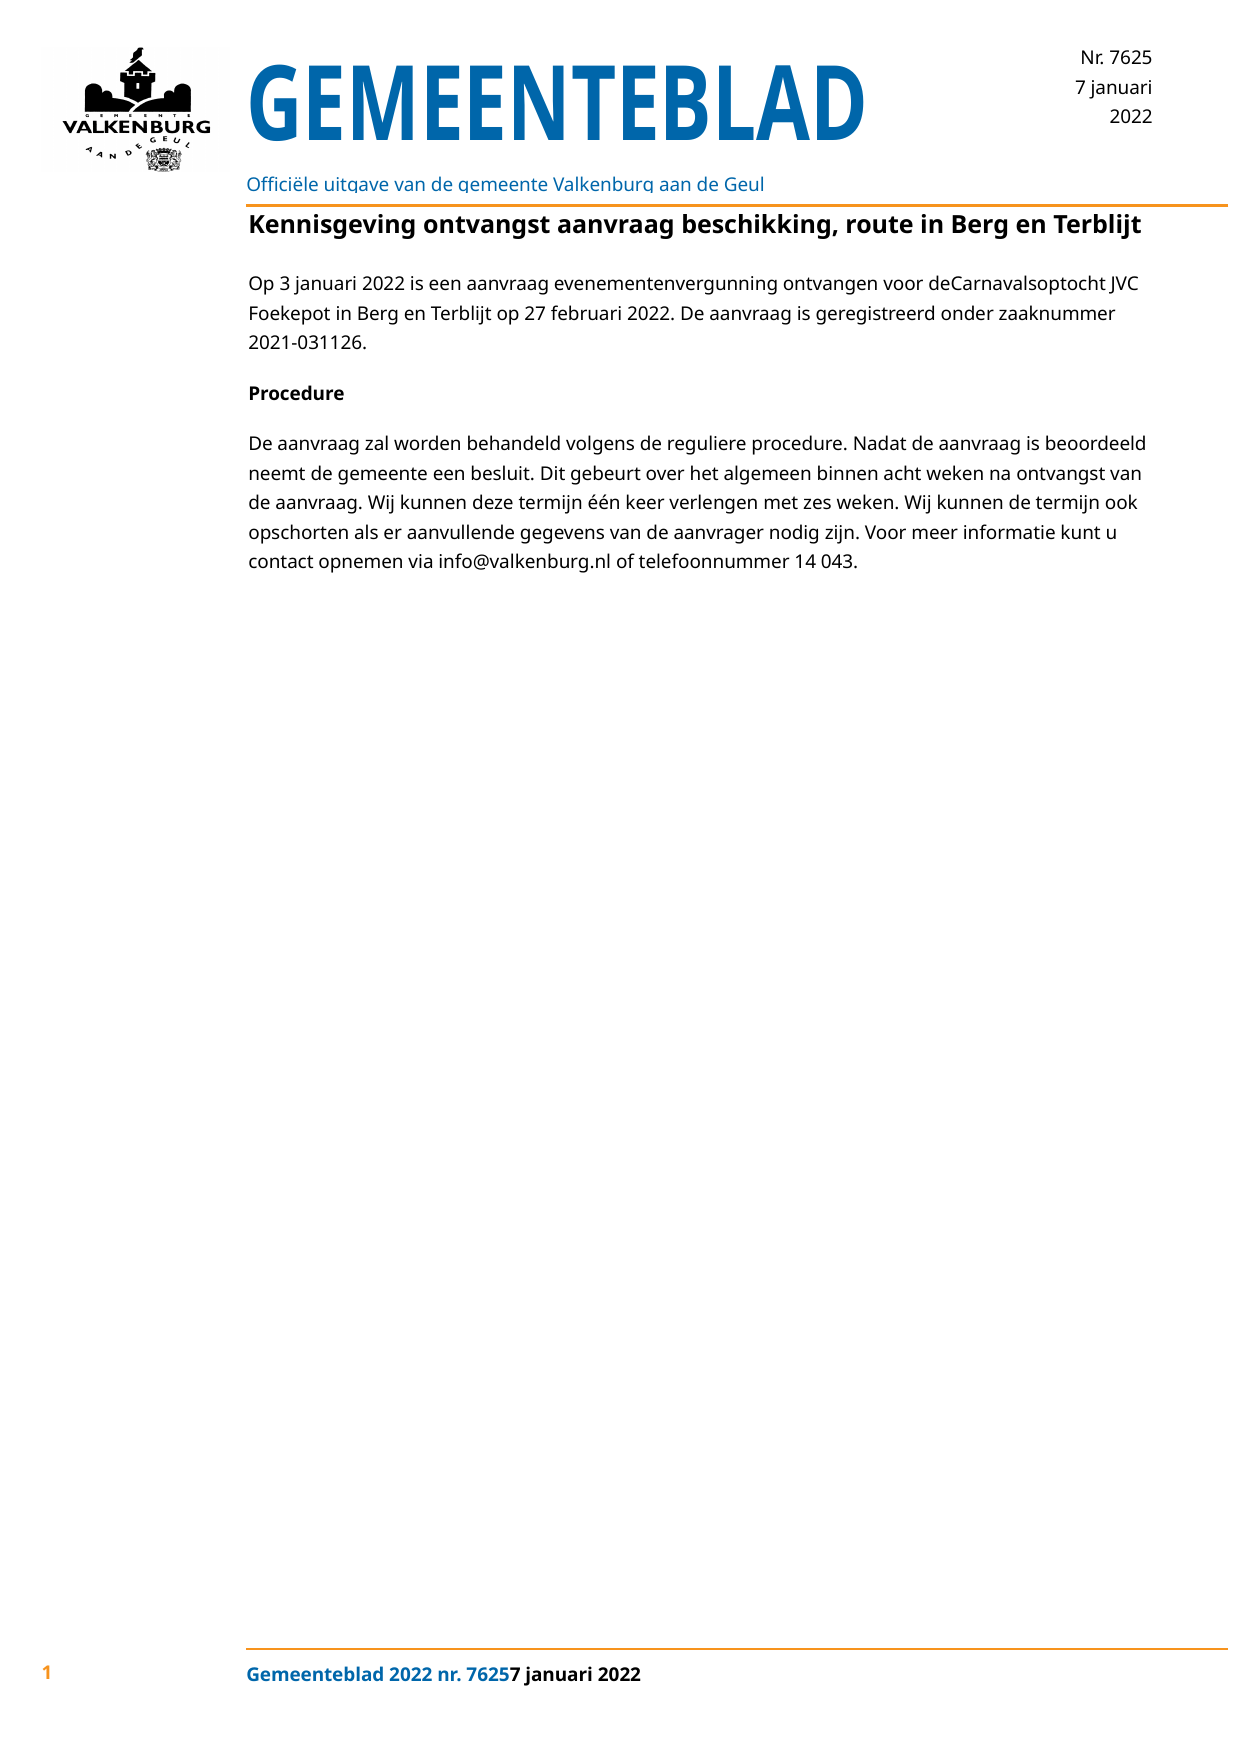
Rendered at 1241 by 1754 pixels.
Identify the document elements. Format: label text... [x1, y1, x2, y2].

text De aanvraag zal worden behandeld volgens de reguliere procedure. Nadat de aanvraag is beoordeeld neemt de gemeente een besluit. Dit gebeurt over het algemeen binnen acht weken na ontvangst van de aanvraag. Wij kunnen deze termijn één keer verlengen met zes weken. Wij kunnen de termijn ook opschorten als er aanvullende gegevens van de aanvrager nodig zijn. Voor meer informatie kunt u contact opnemen via info@valkenburg.nl of telefoonnummer 14 043. [248, 430, 1152, 574]
text Procedure [248, 380, 1152, 406]
picture [41, 47, 231, 172]
text Op 3 januari 2022 is een aanvraag evenementenvergunning ontvangen voor deCarnavalsoptocht JVC Foekepot in Berg en Terblijt op 27 februari 2022. De aanvraag is geregistreerd onder zaaknummer 2021-031126. [248, 270, 1152, 355]
text Kennisgeving ontvangst aanvraag beschikking, route in Berg en Terblijt [248, 207, 1152, 241]
